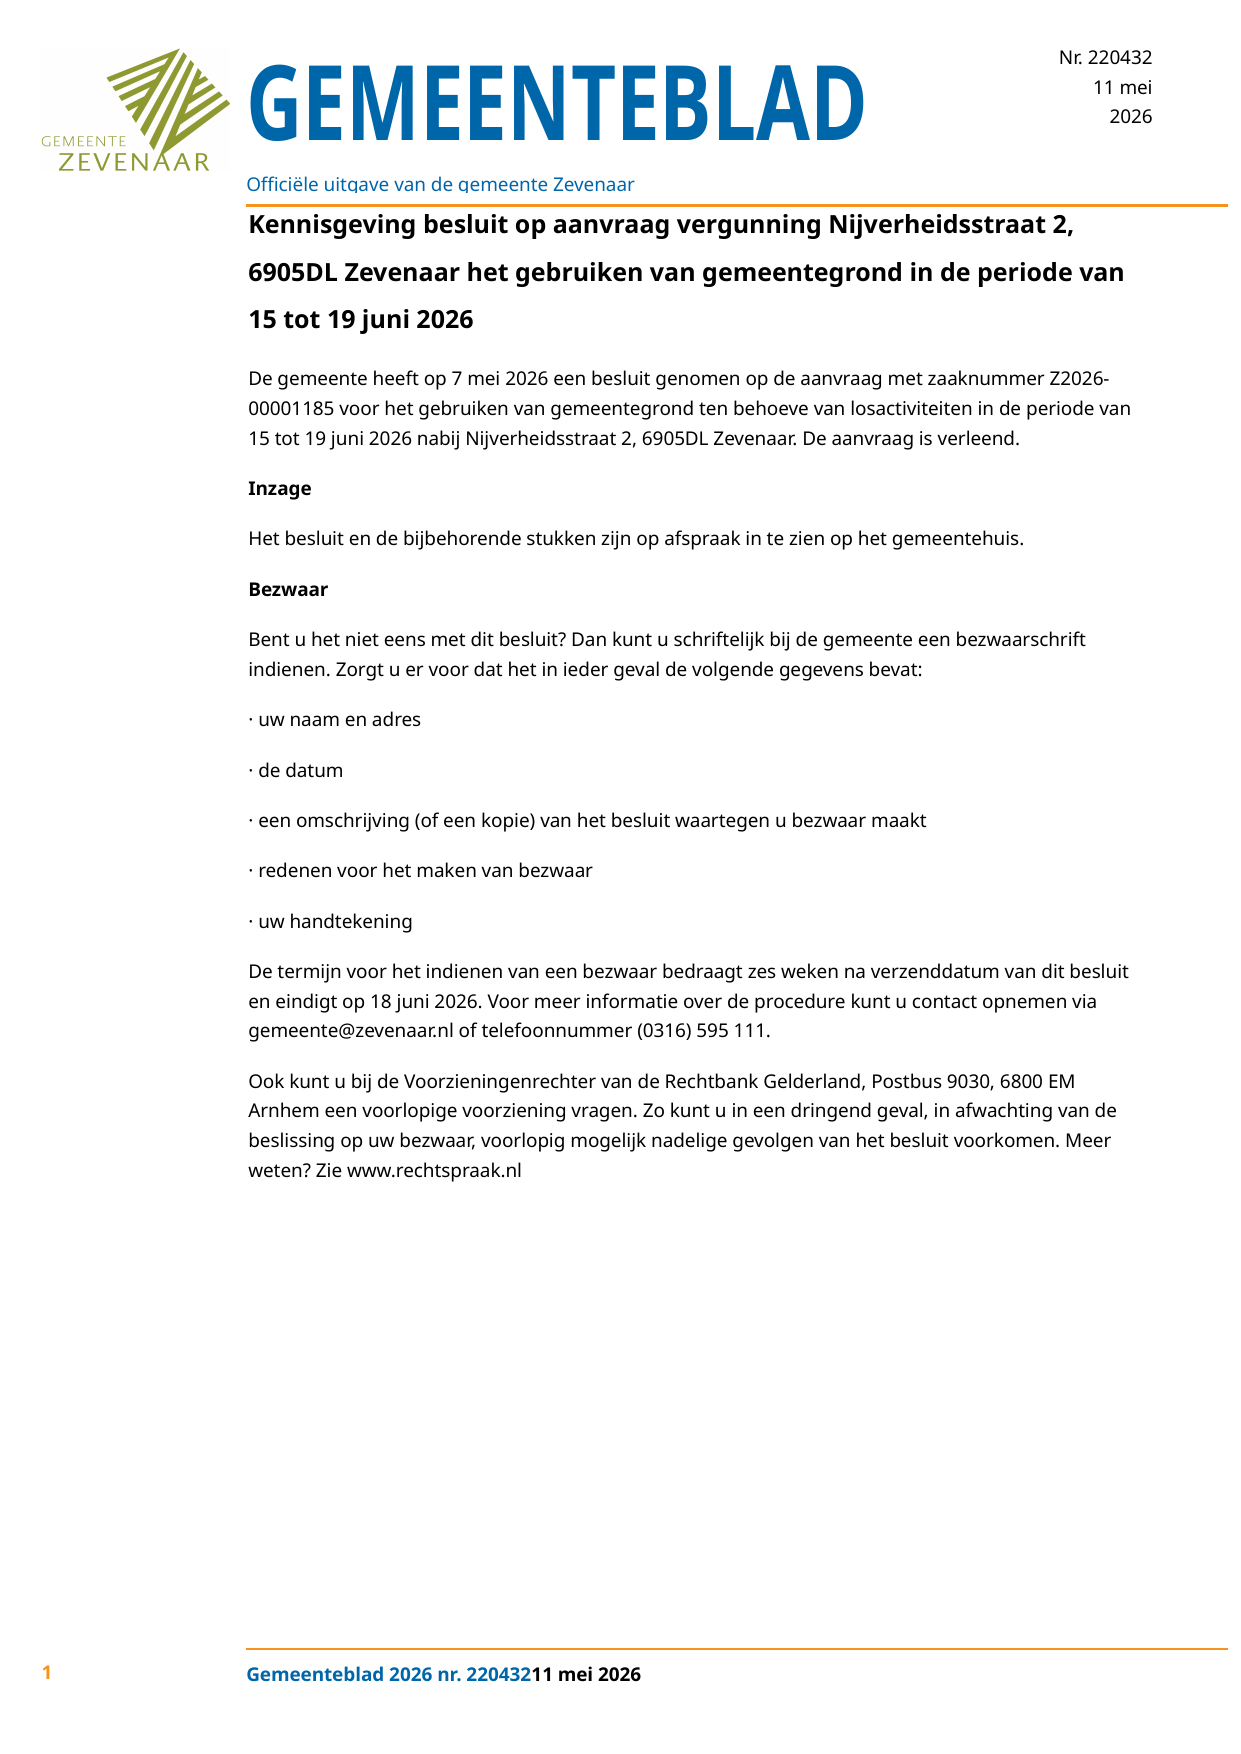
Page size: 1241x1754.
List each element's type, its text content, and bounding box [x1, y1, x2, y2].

picture [41, 47, 231, 172]
text · de datum [248, 757, 1152, 782]
text · een omschrijving (of een kopie) van het besluit waartegen u bezwaar maakt [248, 807, 1152, 833]
text Ook kunt u bij de Voorzieningenrechter van de Rechtbank Gelderland, Postbus 9030, 6800 EM Arnhem een voorlopige voorziening vragen. Zo kunt u in een dringend geval, in afwachting van de beslissing op uw bezwaar, voorlopig mogelijk nadelige gevolgen van het besluit voorkomen. Meer weten? Zie www.rechtspraak.nl [248, 1068, 1152, 1182]
text Inzage [248, 475, 1152, 501]
text Kennisgeving besluit op aanvraag vergunning Nijverheidsstraat 2, 6905DL Zevenaar het gebruiken van gemeentegrond in de periode van 15 tot 19 juni 2026 [248, 207, 1152, 336]
text De termijn voor het indienen van een bezwaar bedraagt zes weken na verzenddatum van dit besluit en eindigt op 18 juni 2026. Voor meer informatie over de procedure kunt u contact opnemen via gemeente@zevenaar.nl of telefoonnummer (0316) 595 111. [248, 958, 1152, 1043]
text · uw naam en adres [248, 706, 1152, 732]
text Het besluit en de bijbehorende stukken zijn op afspraak in te zien op het gemeentehuis. [248, 526, 1152, 551]
text · redenen voor het maken van bezwaar [248, 858, 1152, 883]
text Bezwaar [248, 576, 1152, 602]
text De gemeente heeft op 7 mei 2026 een besluit genomen op de aanvraag met zaaknummer Z2026-00001185 voor het gebruiken van gemeentegrond ten behoeve van losactiviteiten in de periode van 15 tot 19 juni 2026 nabij Nijverheidsstraat 2, 6905DL Zevenaar. De aanvraag is verleend. [248, 366, 1152, 450]
text · uw handtekening [248, 908, 1152, 934]
text Bent u het niet eens met dit besluit? Dan kunt u schriftelijk bij de gemeente een bezwaarschrift indienen. Zorgt u er voor dat het in ieder geval de volgende gegevens bevat: [248, 626, 1152, 682]
